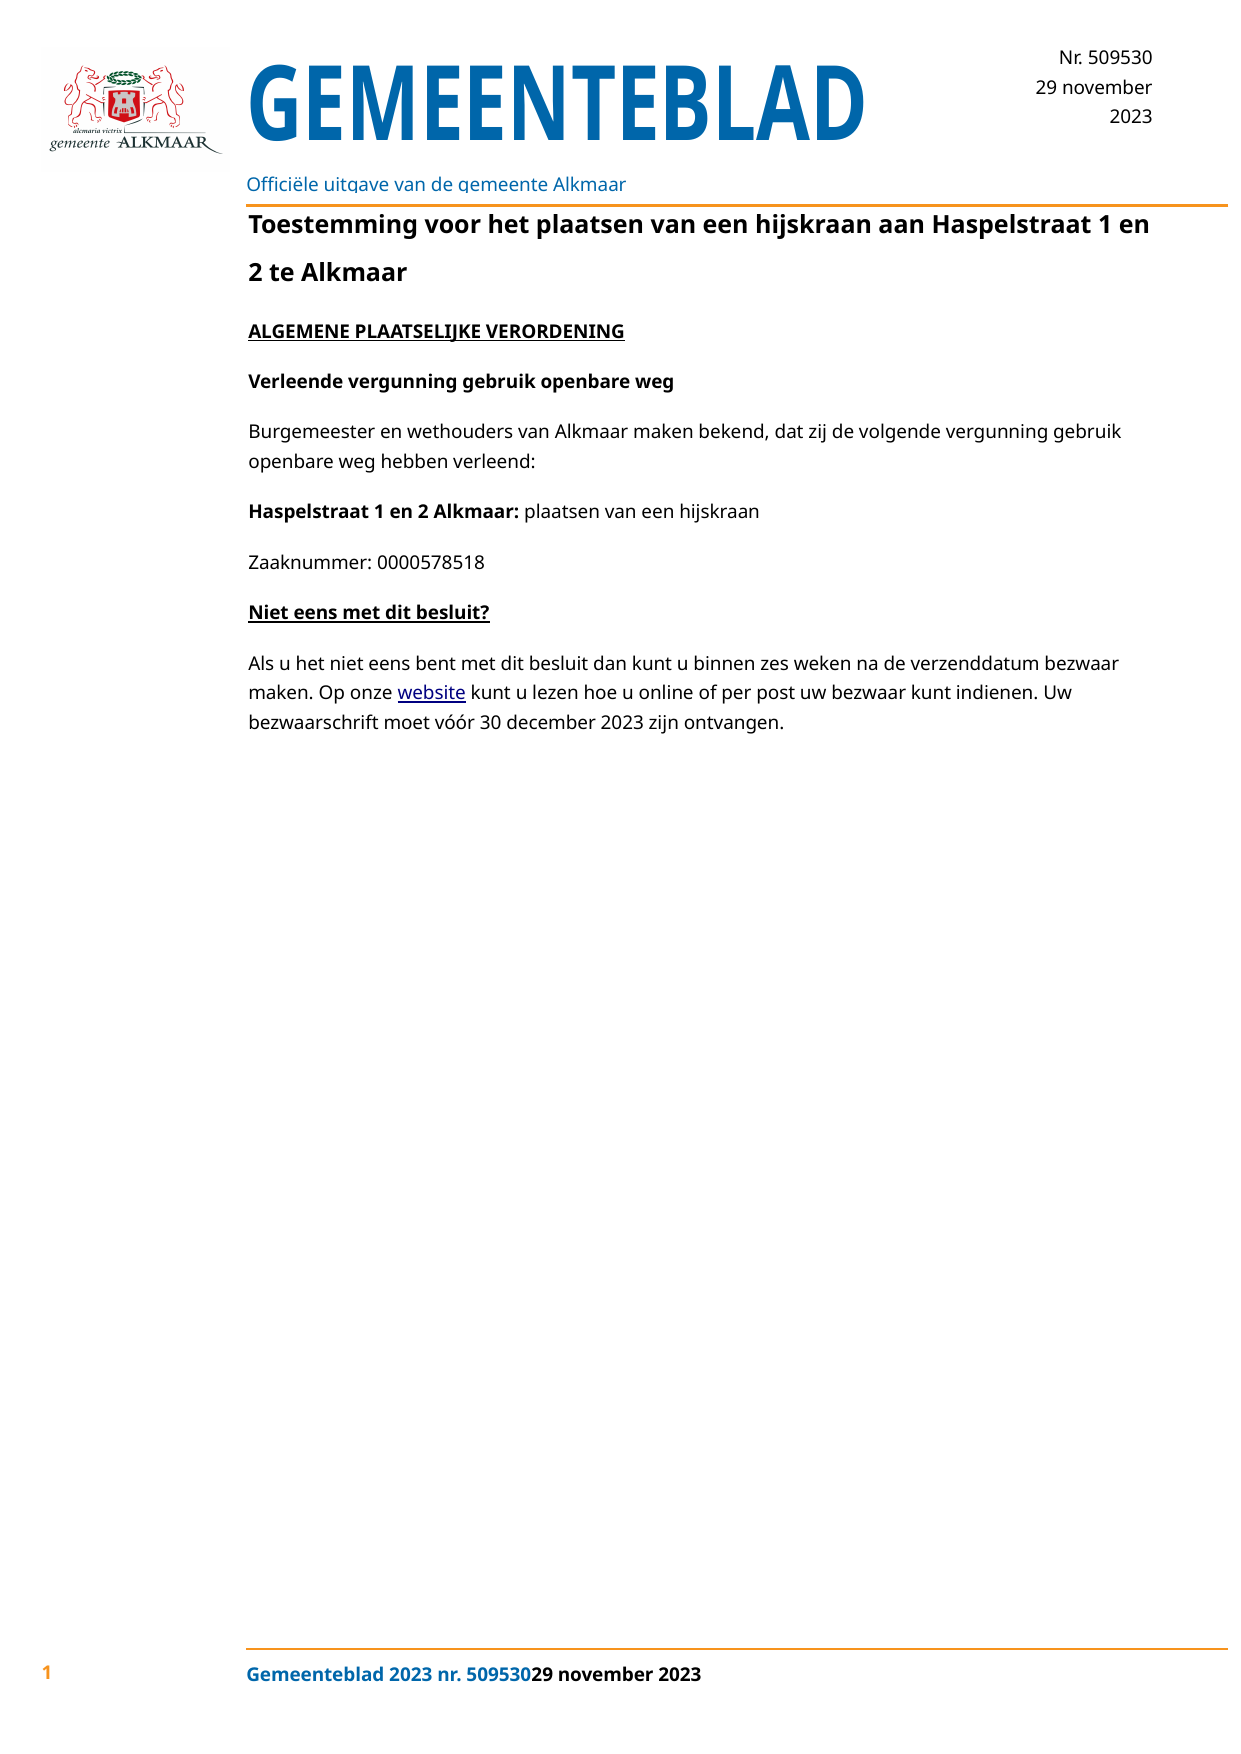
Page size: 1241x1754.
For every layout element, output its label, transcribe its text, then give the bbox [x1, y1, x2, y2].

text Als u het niet eens bent met dit besluit dan kunt u binnen zes weken na de verzenddatum bezwaar maken. Op onze website kunt u lezen hoe u online of per post uw bezwaar kunt indienen. Uw bezwaarschrift moet vóór 30 december 2023 zijn ontvangen. [248, 650, 1152, 735]
text Niet eens met dit besluit? [248, 599, 1152, 625]
text Zaaknummer: 0000578518 [248, 549, 1152, 575]
text Burgemeester en wethouders van Alkmaar maken bekend, dat zij de volgende vergunning gebruik openbare weg hebben verleend: [248, 419, 1152, 474]
text Haspelstraat 1 en 2 Alkmaar: plaatsen van een hijskraan [248, 499, 1152, 524]
text ALGEMENE PLAATSELIJKE VERORDENING [248, 318, 1152, 344]
picture [41, 47, 231, 172]
text Verleende vergunning gebruik openbare weg [248, 368, 1152, 394]
text Toestemming voor het plaatsen van een hijskraan aan Haspelstraat 1 en 2 te Alkmaar [248, 207, 1152, 288]
